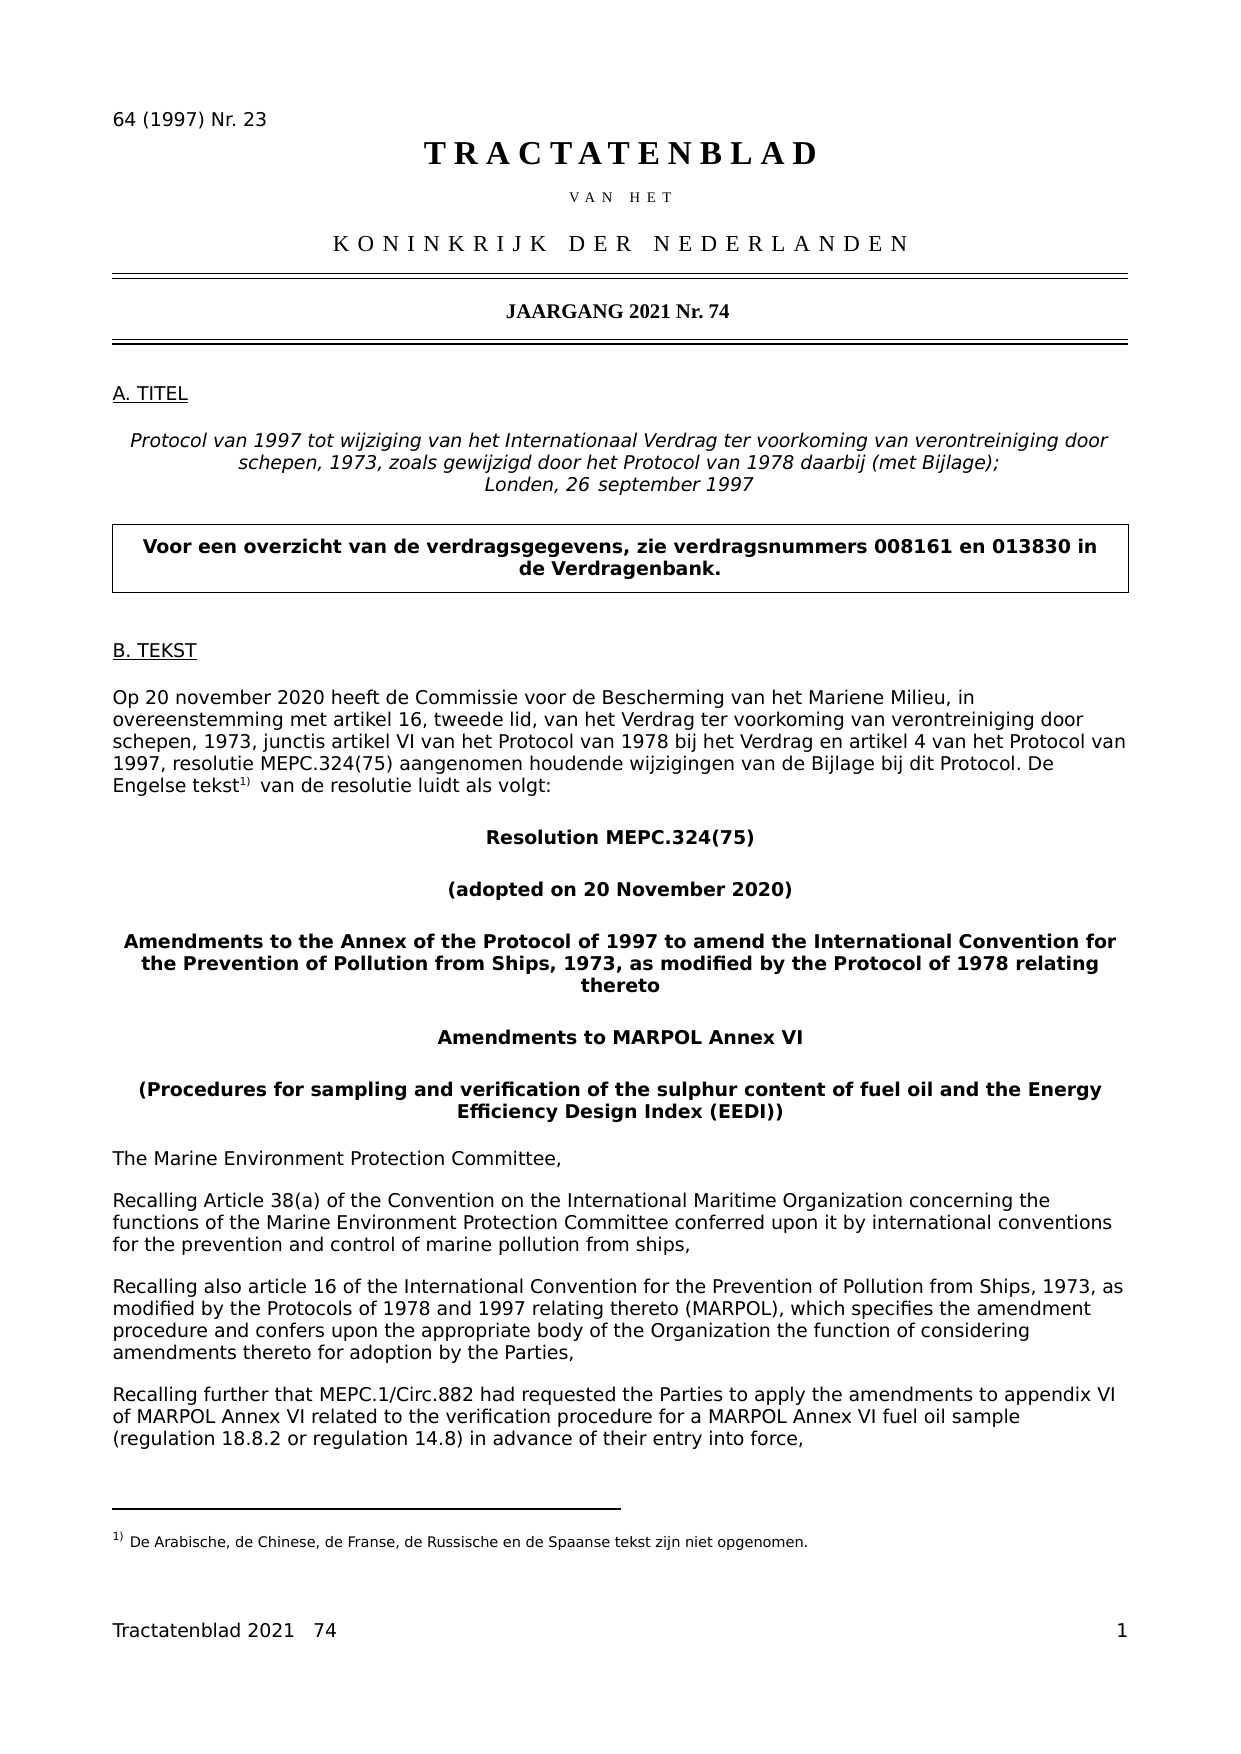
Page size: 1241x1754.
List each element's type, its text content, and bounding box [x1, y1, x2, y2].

text Op 20 november 2020 heeft de Commissie voor de Bescherming van het Mariene Milieu, in overeenstemming met artikel 16, tweede lid, van het Verdrag ter voorkoming van verontreiniging door schepen, 1973, junctis artikel VI van het Protocol van 1978 bij het Verdrag en artikel 4 van het Protocol van 1997, resolutie MEPC.324(75) aangenomen houdende wijzigingen van de Bijlage bij dit Protocol. De Engelse tekst van de resolutie luidt als volgt: [112, 687, 1128, 797]
text TRACTATENBLAD [112, 133, 1128, 172]
text KONINKRIJK DER NEDERLANDEN [112, 229, 1128, 256]
subtitle A. TITEL [112, 383, 1128, 405]
text Recalling further that MEPC.1/Circ.882 had requested the Parties to apply the amendments to appendix VI of MARPOL Annex VI related to the verification procedure for a MARPOL Annex VI fuel oil sample (regulation 18.8.2 or regulation 14.8) in advance of their entry into force, [112, 1384, 1128, 1449]
text The Marine Environment Protection Committee, [112, 1148, 1128, 1170]
text JAARGANG 2021 Nr. 74 [112, 299, 1128, 323]
subtitle Resolution MEPC.324(75) [112, 827, 1128, 849]
text De Arabische, de Chinese, de Franse, de Russische en de Spaanse tekst zijn niet opgenomen. [112, 1530, 1128, 1552]
subtitle Amendments to MARPOL Annex VI [112, 1027, 1128, 1049]
text Recalling also article 16 of the International Convention for the Prevention of Pollution from Ships, 1973, as modified by the Protocols of 1978 and 1997 relating thereto (MARPOL), which specifies the amendment procedure and confers upon the appropriate body of the Organization the function of considering amendments thereto for adoption by the Parties, [112, 1276, 1128, 1364]
text 64 (1997) Nr. 23 [112, 109, 1128, 131]
subtitle B. TEKST [112, 640, 1128, 662]
text VAN HET [112, 189, 1128, 206]
text Protocol van 1997 tot wijziging van het Internationaal Verdrag ter voorkoming van verontreiniging door schepen, 1973, zoals gewijzigd door het Protocol van 1978 daarbij (met Bijlage); [112, 430, 1128, 474]
text Recalling Article 38(a) of the Convention on the International Maritime Organization concerning the functions of the Marine Environment Protection Committee conferred upon it by international conventions for the prevention and control of marine pollution from ships, [112, 1190, 1128, 1256]
text Londen, 26 september 1997 [112, 474, 1128, 496]
subtitle (adopted on 20 November 2020) [112, 879, 1128, 901]
subtitle (Procedures for sampling and verification of the sulphur content of fuel oil and the Energy Efficiency Design Index (EEDI)) [112, 1079, 1128, 1123]
subtitle Amendments to the Annex of the Protocol of 1997 to amend the International Convention for the Prevention of Pollution from Ships, 1973, as modified by the Protocol of 1978 relating thereto [112, 931, 1128, 997]
